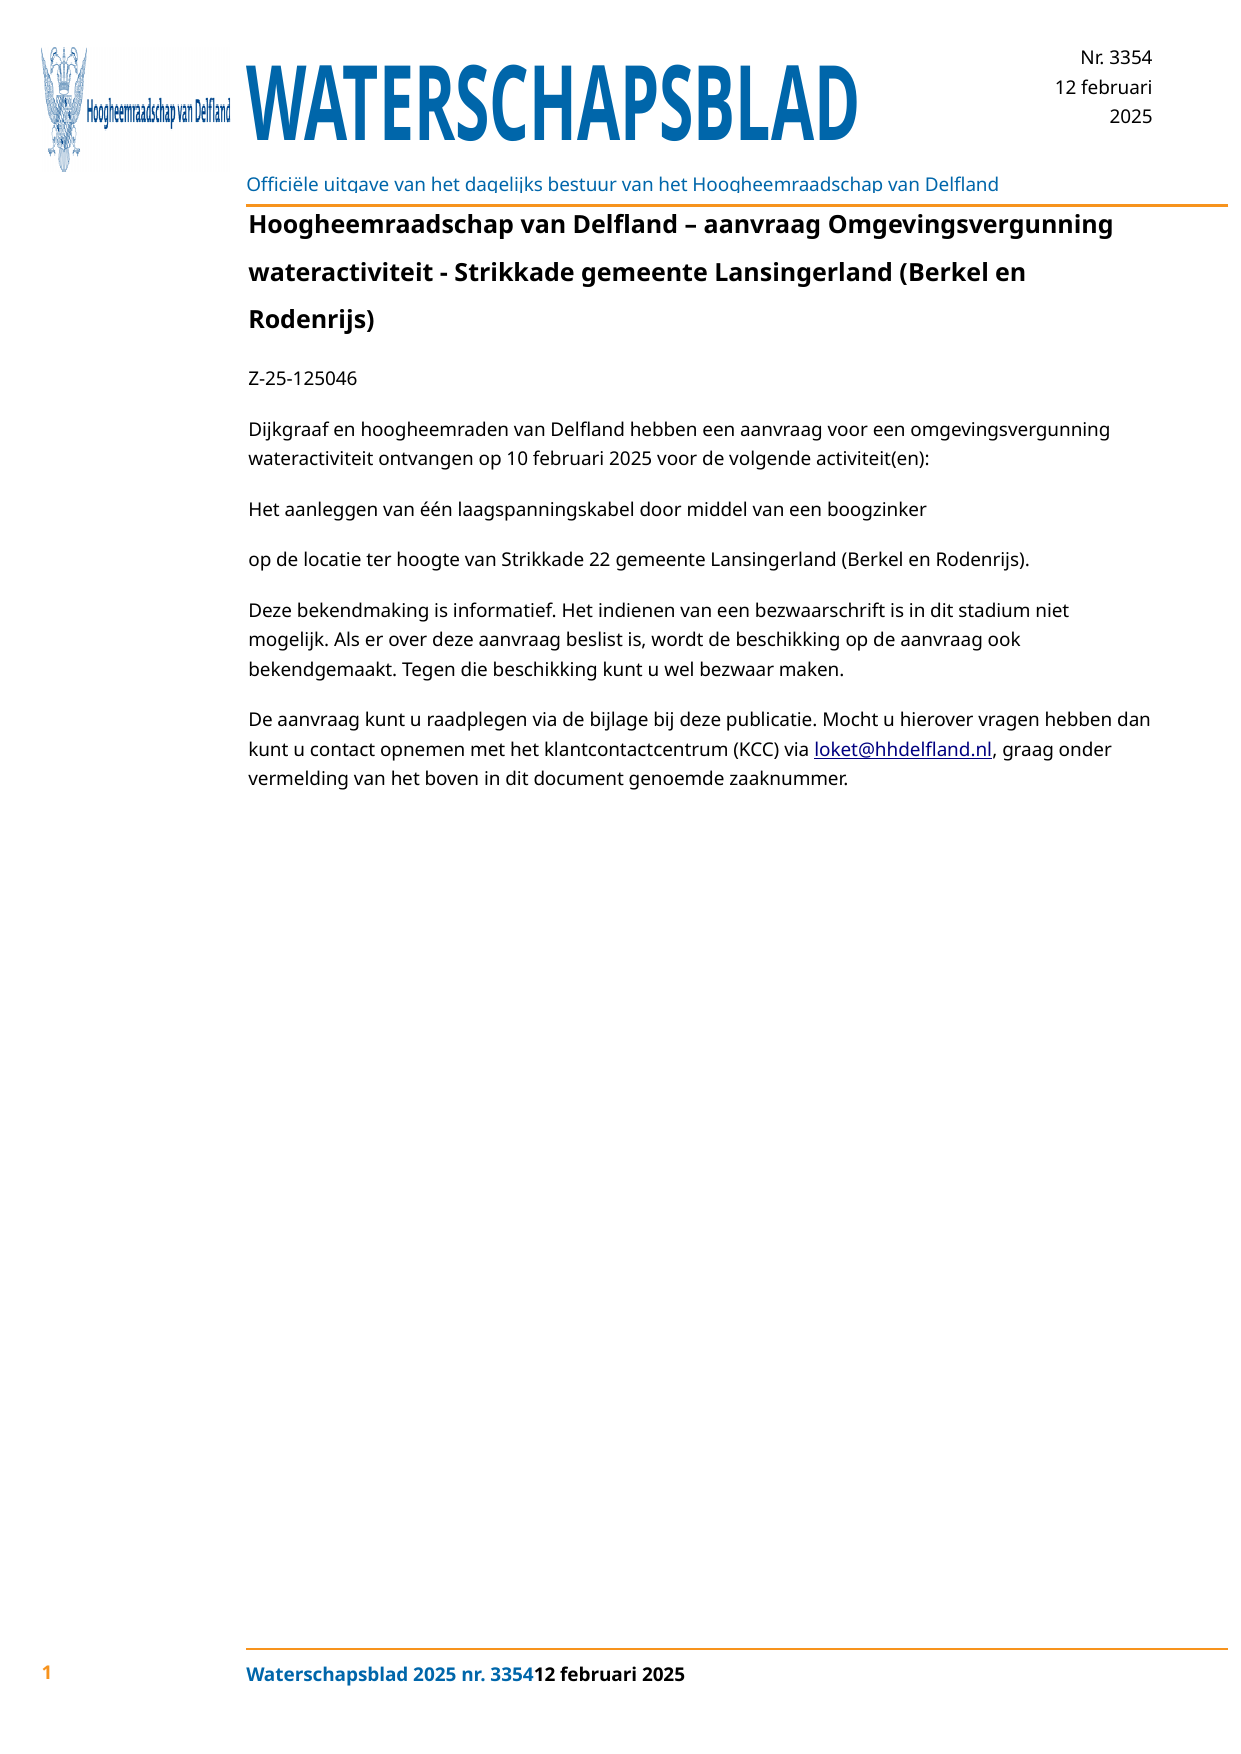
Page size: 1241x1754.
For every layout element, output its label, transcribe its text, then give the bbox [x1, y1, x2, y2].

text Z-25-125046 [248, 366, 1152, 391]
text op de locatie ter hoogte van Strikkade 22 gemeente Lansingerland (Berkel en Rodenrijs). [248, 546, 1152, 572]
text De aanvraag kunt u raadplegen via de bijlage bij deze publicatie. Mocht u hierover vragen hebben dan kunt u contact opnemen met het klantcontactcentrum (KCC) via loket@hhdelfland.nl, graag onder vermelding van het boven in dit document genoemde zaaknummer. [248, 706, 1152, 791]
picture [41, 47, 231, 172]
text Deze bekendmaking is informatief. Het indienen van een bezwaarschrift is in dit stadium niet mogelijk. Als er over deze aanvraag beslist is, wordt de beschikking op de aanvraag ook bekendgemaakt. Tegen die beschikking kunt u wel bezwaar maken. [248, 597, 1152, 682]
text Het aanleggen van één laagspanningskabel door middel van een boogzinker [248, 496, 1152, 522]
text Hoogheemraadschap van Delfland – aanvraag Omgevingsvergunning wateractiviteit - Strikkade gemeente Lansingerland (Berkel en Rodenrijs) [248, 207, 1152, 336]
text Dijkgraaf en hoogheemraden van Delfland hebben een aanvraag voor een omgevingsvergunning wateractiviteit ontvangen op 10 februari 2025 voor de volgende activiteit(en): [248, 416, 1152, 471]
